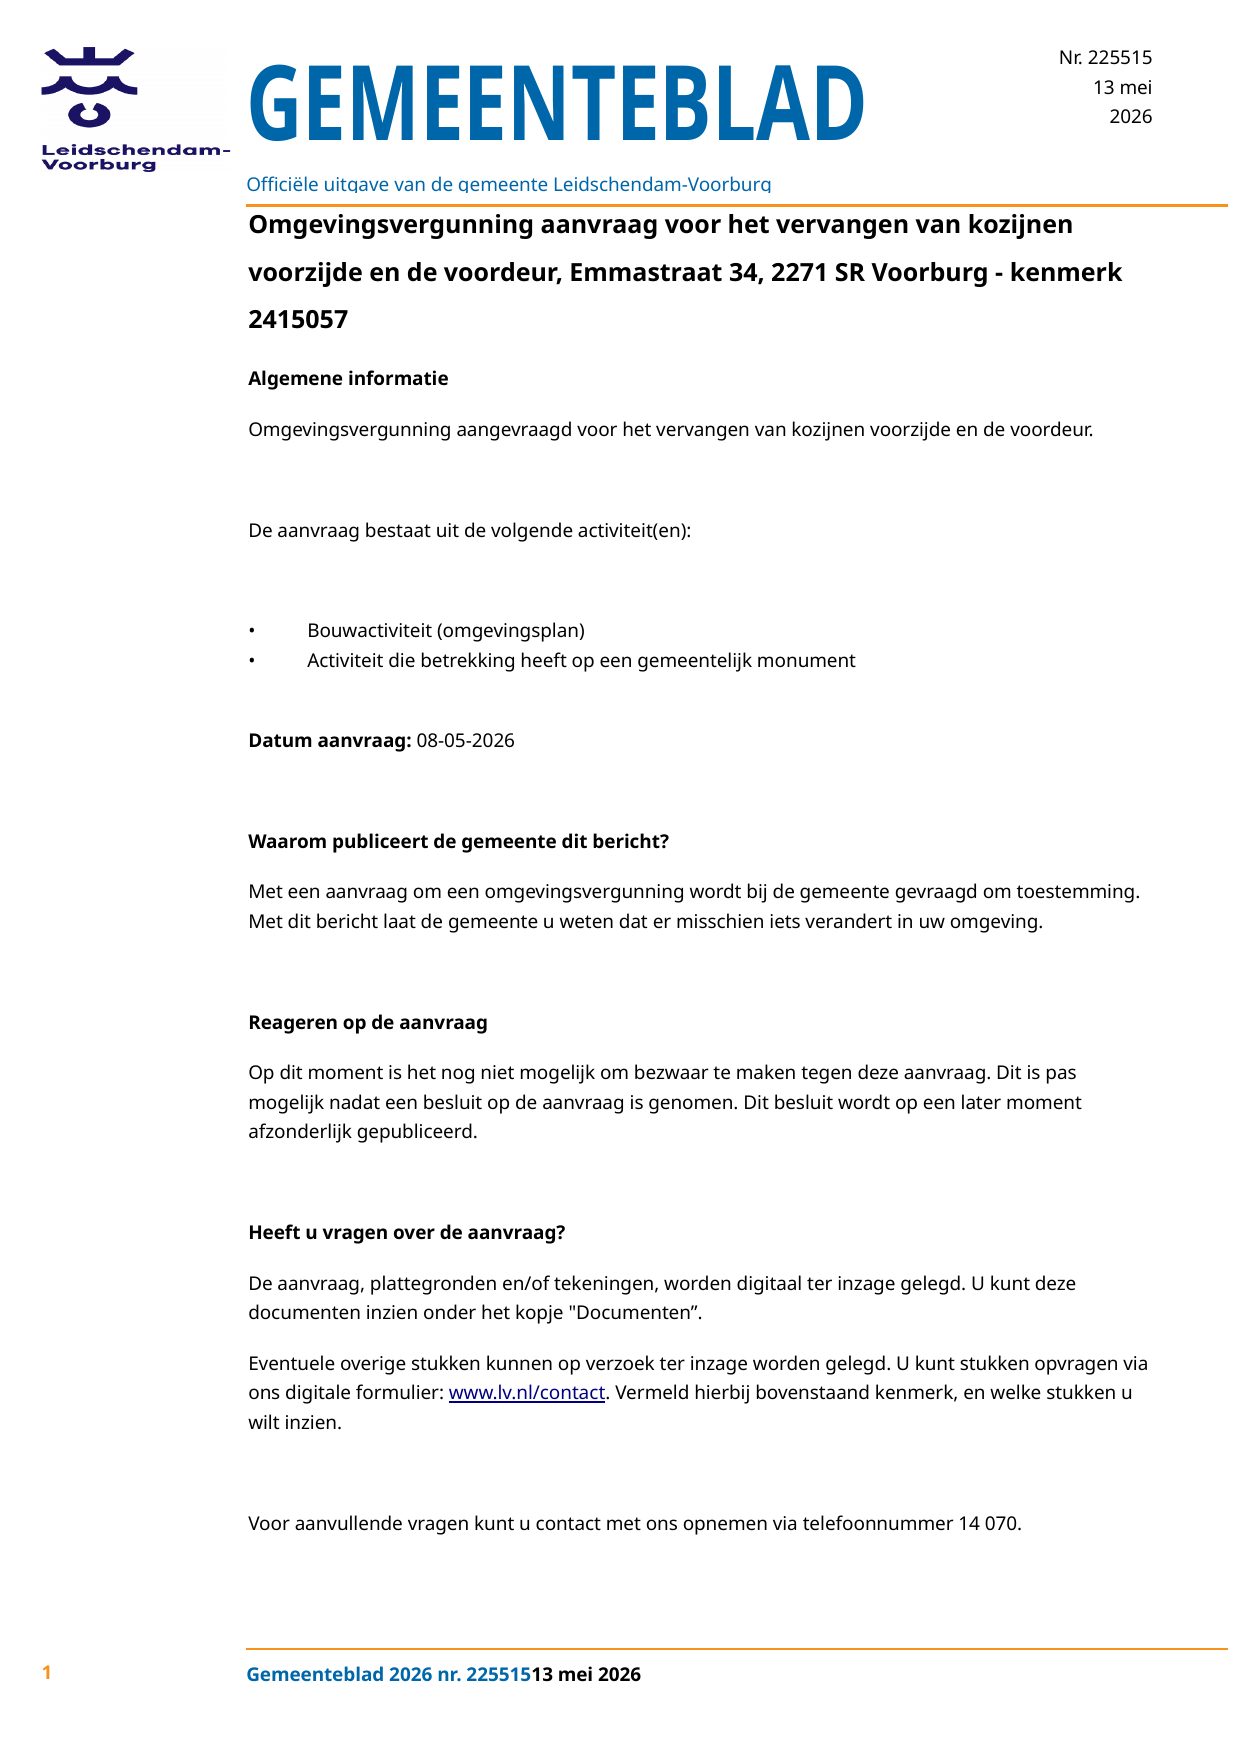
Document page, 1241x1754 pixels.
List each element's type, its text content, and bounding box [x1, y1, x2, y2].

list Activiteit die betrekking heeft op een gemeentelijk monument [248, 647, 1152, 673]
text Met een aanvraag om een omgevingsvergunning wordt bij de gemeente gevraagd om toestemming. Met dit bericht laat de gemeente u weten dat er misschien iets verandert in uw omgeving. [248, 878, 1152, 934]
text Algemene informatie [248, 366, 1152, 391]
text Op dit moment is het nog niet mogelijk om bezwaar te maken tegen deze aanvraag. Dit is pas mogelijk nadat een besluit op de aanvraag is genomen. Dit besluit wordt op een later moment afzonderlijk gepubliceerd. [248, 1059, 1152, 1144]
picture [41, 47, 231, 172]
text Reageren op de aanvraag [248, 1009, 1152, 1034]
list Bouwactiviteit (omgevingsplan) [248, 618, 1152, 643]
text De aanvraag, plattegronden en/of tekeningen, worden digitaal ter inzage gelegd. U kunt deze documenten inzien onder het kopje "Documenten”. [248, 1270, 1152, 1325]
text Eventuele overige stukken kunnen op verzoek ter inzage worden gelegd. U kunt stukken opvragen via ons digitale formulier: www.lv.nl/contact. Vermeld hierbij bovenstaand kenmerk, en welke stukken u wilt inzien. [248, 1350, 1152, 1434]
text Heeft u vragen over de aanvraag? [248, 1219, 1152, 1245]
text Omgevingsvergunning aanvraag voor het vervangen van kozijnen voorzijde en de voordeur, Emmastraat 34, 2271 SR Voorburg - kenmerk 2415057 [248, 207, 1152, 336]
text Waarom publiceert de gemeente dit bericht? [248, 828, 1152, 854]
text Omgevingsvergunning aangevraagd voor het vervangen van kozijnen voorzijde en de voordeur. [248, 416, 1152, 442]
text Voor aanvullende vragen kunt u contact met ons opnemen via telefoonnummer 14 070. [248, 1510, 1152, 1535]
text Datum aanvraag: 08-05-2026 [248, 727, 1152, 753]
text De aanvraag bestaat uit de volgende activiteit(en): [248, 517, 1152, 542]
